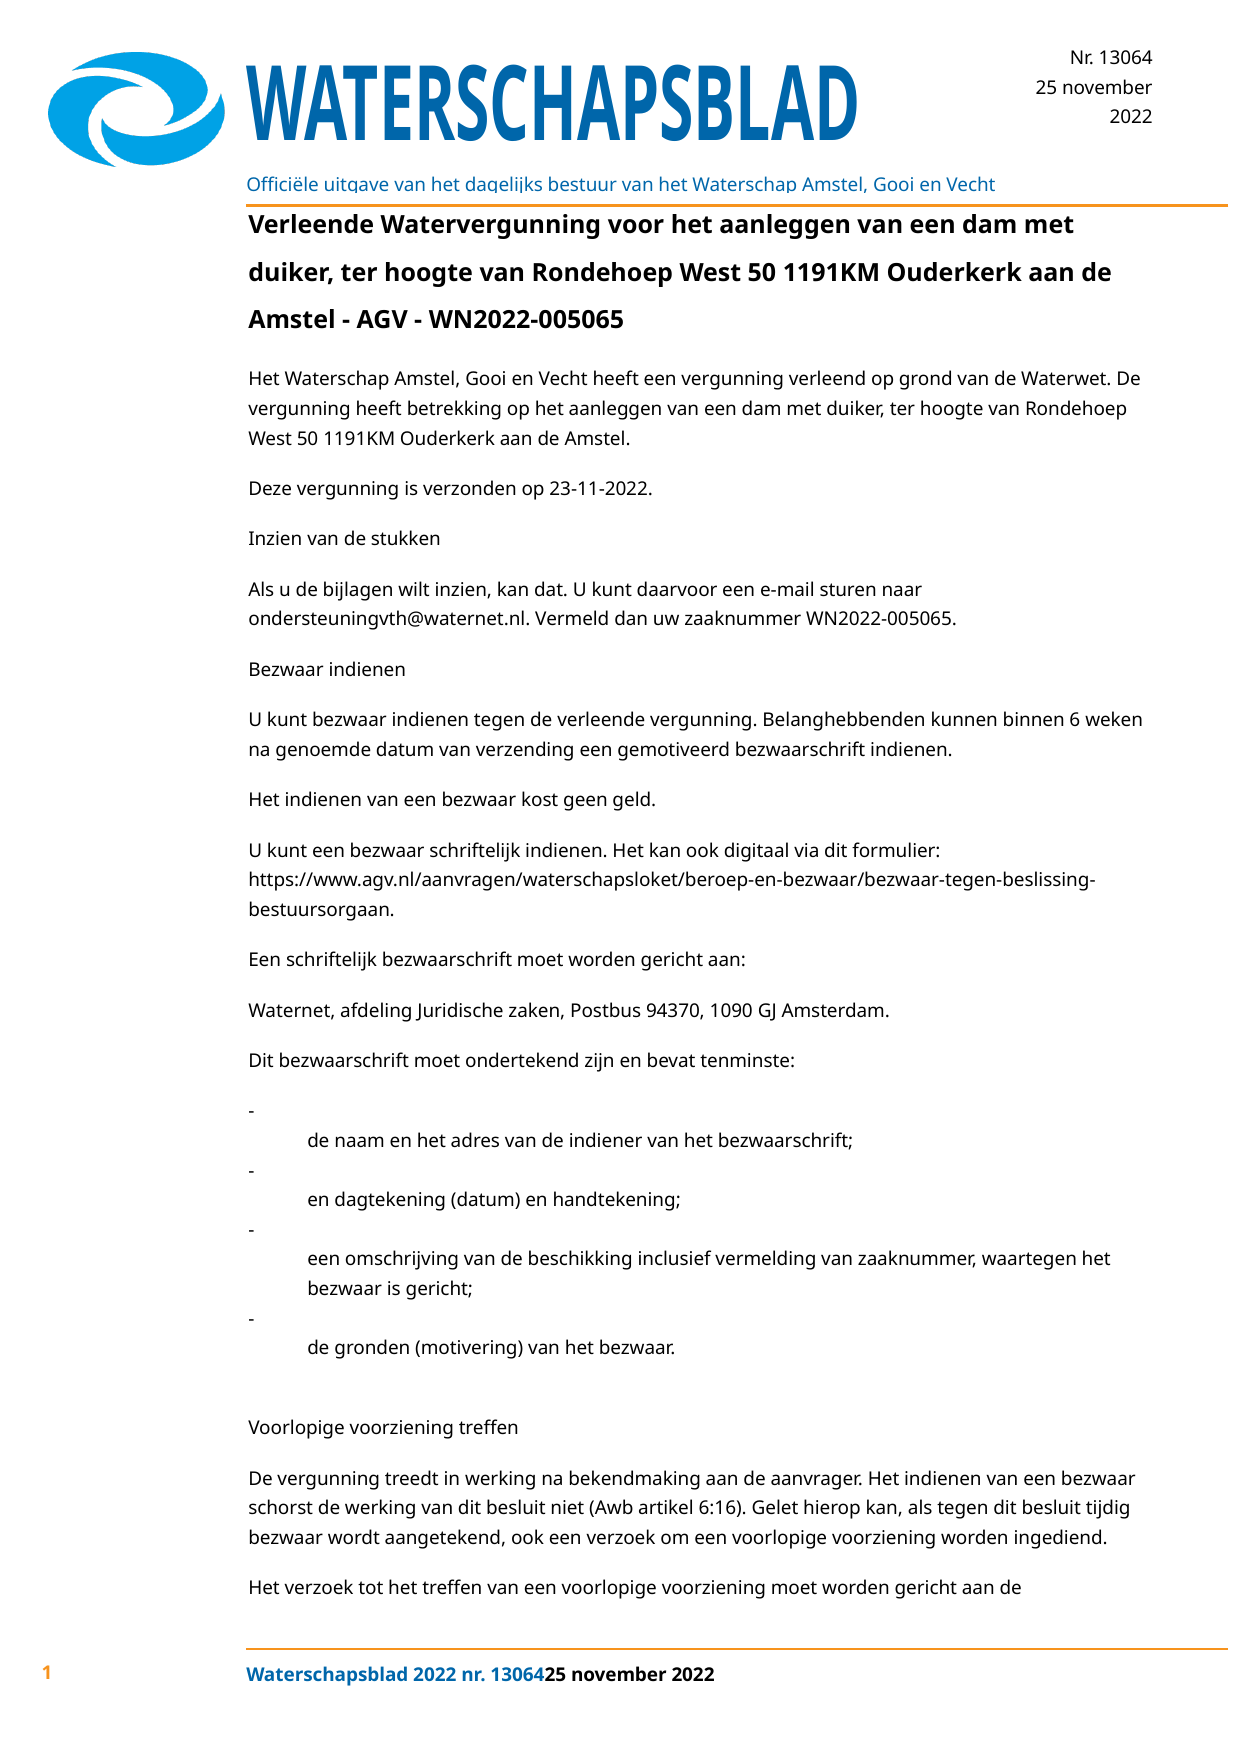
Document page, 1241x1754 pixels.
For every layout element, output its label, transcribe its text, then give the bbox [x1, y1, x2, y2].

text Deze vergunning is verzonden op 23-11-2022. [248, 475, 1152, 501]
list en dagtekening (datum) en handtekening; [248, 1186, 1152, 1212]
text Inzien van de stukken [248, 526, 1152, 551]
text Als u de bijlagen wilt inzien, kan dat. U kunt daarvoor een e-mail sturen naar ondersteuningvth@waternet.nl. Vermeld dan uw zaaknummer WN2022-005065. [248, 576, 1152, 631]
text U kunt een bezwaar schriftelijk indienen. Het kan ook digitaal via dit formulier: https://www.agv.nl/aanvragen/waterschapsloket/beroep-en-bezwaar/bezwaar-tegen-beslissing-bestuursorgaan. [248, 837, 1152, 922]
text Het verzoek tot het treffen van een voorlopige voorziening moet worden gericht aan de [248, 1574, 1152, 1600]
text Een schriftelijk bezwaarschrift moet worden gericht aan: [248, 946, 1152, 972]
text De vergunning treedt in werking na bekendmaking aan de aanvrager. Het indienen van een bezwaar schorst de werking van dit besluit niet (Awb artikel 6:16). Gelet hierop kan, als tegen dit besluit tijdig bezwaar wordt aangetekend, ook een verzoek om een voorlopige voorziening worden ingediend. [248, 1465, 1152, 1549]
text U kunt bezwaar indienen tegen de verleende vergunning. Belanghebbenden kunnen binnen 6 weken na genoemde datum van verzending een gemotiveerd bezwaarschrift indienen. [248, 706, 1152, 762]
list een omschrijving van de beschikking inclusief vermelding van zaaknummer, waartegen het bezwaar is gericht; [248, 1246, 1152, 1301]
text Het Waterschap Amstel, Gooi en Vecht heeft een vergunning verleend op grond van de Waterwet. De vergunning heeft betrekking op het aanleggen van een dam met duiker, ter hoogte van Rondehoep West 50 1191KM Ouderkerk aan de Amstel. [248, 366, 1152, 450]
text Verleende Watervergunning voor het aanleggen van een dam met duiker, ter hoogte van Rondehoep West 50 1191KM Ouderkerk aan de Amstel - AGV - WN2022-005065 [248, 207, 1152, 336]
list de naam en het adres van de indiener van het bezwaarschrift; [248, 1127, 1152, 1153]
picture [41, 47, 231, 172]
text Waternet, afdeling Juridische zaken, Postbus 94370, 1090 GJ Amsterdam. [248, 997, 1152, 1022]
text Dit bezwaarschrift moet ondertekend zijn en bevat tenminste: [248, 1047, 1152, 1073]
text Bezwaar indienen [248, 656, 1152, 682]
text Het indienen van een bezwaar kost geen geld. [248, 786, 1152, 812]
list de gronden (motivering) van het bezwaar. [248, 1334, 1152, 1360]
text Voorlopige voorziening treffen [248, 1414, 1152, 1440]
